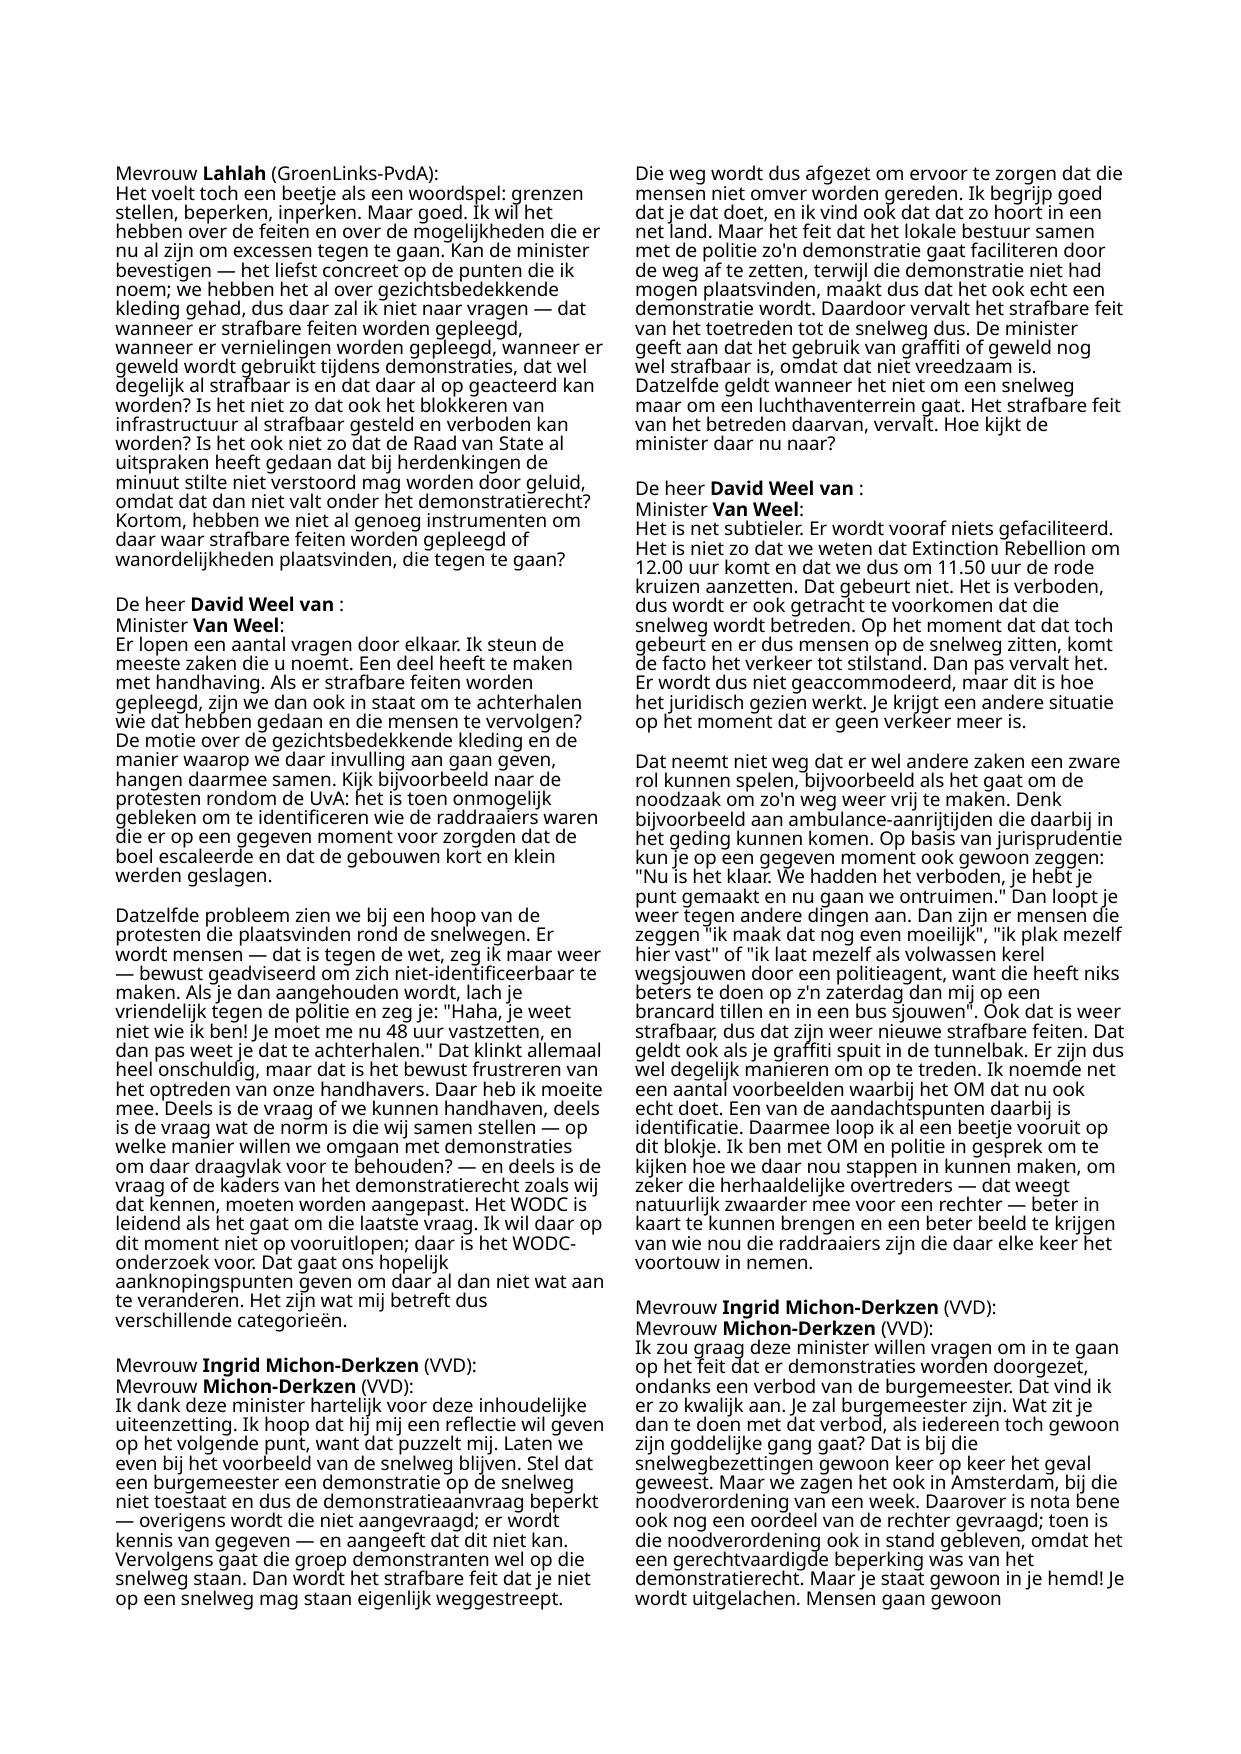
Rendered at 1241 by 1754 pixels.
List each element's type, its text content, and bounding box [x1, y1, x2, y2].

text Mevrouw Lahlah (GroenLinks-PvdA): [115, 165, 605, 184]
text Datzelfde probleem zien we bij een hoop van de protesten die plaatsvinden rond de snelwegen. Er wordt mensen — dat is tegen de wet, zeg ik maar weer — bewust geadviseerd om zich niet-identificeerbaar te maken. Als je dan aangehouden wordt, lach je vriendelijk tegen de politie en zeg je: "Haha, je weet niet wie ik ben! Je moet me nu 48 uur vastzetten, en dan pas weet je dat te achterhalen." Dat klinkt allemaal heel onschuldig, maar dat is het bewust frustreren van het optreden van onze handhavers. Daar heb ik moeite mee. Deels is de vraag of we kunnen handhaven, deels is de vraag wat de norm is die wij samen stellen — op welke manier willen we omgaan met demonstraties om daar draagvlak voor te behouden? — en deels is de vraag of de kaders van het demonstratierecht zoals wij dat kennen, moeten worden aangepast. Het WODC is leidend als het gaat om die laatste vraag. Ik wil daar op dit moment niet op vooruitlopen; daar is het WODC-onderzoek voor. Dat gaat ons hopelijk aanknopingspunten geven om daar al dan niet wat aan te veranderen. Het zijn wat mij betreft dus verschillende categorieën. [115, 907, 605, 1331]
text Minister Van Weel: [635, 501, 1125, 520]
text Er lopen een aantal vragen door elkaar. Ik steun de meeste zaken die u noemt. Een deel heeft te maken met handhaving. Als er strafbare feiten worden gepleegd, zijn we dan ook in staat om te achterhalen wie dat hebben gedaan en die mensen te vervolgen? De motie over de gezichtsbedekkende kleding en de manier waarop we daar invulling aan gaan geven, hangen daarmee samen. Kijk bijvoorbeeld naar de protesten rondom de UvA: het is toen onmogelijk gebleken om te identificeren wie de raddraaiers waren die er op een gegeven moment voor zorgden dat de boel escaleerde en dat de gebouwen kort en klein werden geslagen. [115, 636, 605, 886]
text Ik zou graag deze minister willen vragen om in te gaan op het feit dat er demonstraties worden doorgezet, ondanks een verbod van de burgemeester. Dat vind ik er zo kwalijk aan. Je zal burgemeester zijn. Wat zit je dan te doen met dat verbod, als iedereen toch gewoon zijn goddelijke gang gaat? Dat is bij die snelwegbezettingen gewoon keer op keer het geval geweest. Maar we zagen het ook in Amsterdam, bij die noodverordening van een week. Daarover is nota bene ook nog een oordeel van de rechter gevraagd; toen is die noodverordening ook in stand gebleven, omdat het een gerechtvaardigde beperking was van het demonstratierecht. Maar je staat gewoon in je hemd! Je wordt uitgelachen. Mensen gaan gewoon [635, 1339, 1125, 1609]
text Mevrouw Michon-Derkzen (VVD): [115, 1378, 605, 1397]
text Het voelt toch een beetje als een woordspel: grenzen stellen, beperken, inperken. Maar goed. Ik wil het hebben over de feiten en over de mogelijkheden die er nu al zijn om excessen tegen te gaan. Kan de minister bevestigen — het liefst concreet op de punten die ik noem; we hebben het al over gezichtsbedekkende kleding gehad, dus daar zal ik niet naar vragen — dat wanneer er strafbare feiten worden gepleegd, wanneer er vernielingen worden gepleegd, wanneer er geweld wordt gebruikt tijdens demonstraties, dat wel degelijk al strafbaar is en dat daar al op geacteerd kan worden? Is het niet zo dat ook het blokkeren van infrastructuur al strafbaar gesteld en verboden kan worden? Is het ook niet zo dat de Raad van State al uitspraken heeft gedaan dat bij herdenkingen de minuut stilte niet verstoord mag worden door geluid, omdat dat dan niet valt onder het demonstratierecht? Kortom, hebben we niet al genoeg instrumenten om daar waar strafbare feiten worden gepleegd of wanordelijkheden plaatsvinden, die tegen te gaan? [115, 184, 605, 570]
text Minister Van Weel: [115, 617, 605, 636]
text Het is net subtieler. Er wordt vooraf niets gefaciliteerd. Het is niet zo dat we weten dat Extinction Rebellion om 12.00 uur komt en dat we dus om 11.50 uur de rode kruizen aanzetten. Dat gebeurt niet. Het is verboden, dus wordt er ook getracht te voorkomen dat die snelweg wordt betreden. Op het moment dat dat toch gebeurt en er dus mensen op de snelweg zitten, komt de facto het verkeer tot stilstand. Dan pas vervalt het. Er wordt dus niet geaccommodeerd, maar dit is hoe het juridisch gezien werkt. Je krijgt een andere situatie op het moment dat er geen verkeer meer is. [635, 520, 1125, 732]
text Mevrouw Michon-Derkzen (VVD): [635, 1320, 1125, 1339]
text Ik dank deze minister hartelijk voor deze inhoudelijke uiteenzetting. Ik hoop dat hij mij een reflectie wil geven op het volgende punt, want dat puzzelt mij. Laten we even bij het voorbeeld van de snelweg blijven. Stel dat een burgemeester een demonstratie op de snelweg niet toestaat en dus de demonstratieaanvraag beperkt — overigens wordt die niet aangevraagd; er wordt kennis van gegeven — en aangeeft dat dit niet kan. Vervolgens gaat die groep demonstranten wel op die snelweg staan. Dan wordt het strafbare feit dat je niet op een snelweg mag staan eigenlijk weggestreept. [115, 1397, 605, 1609]
text Mevrouw Ingrid Michon-Derkzen (VVD): [635, 1294, 1125, 1320]
text Mevrouw Ingrid Michon-Derkzen (VVD): [115, 1352, 605, 1378]
text De heer David Weel van : [635, 475, 1125, 501]
text De heer David Weel van : [115, 591, 605, 617]
text Dat neemt niet weg dat er wel andere zaken een zware rol kunnen spelen, bijvoorbeeld als het gaat om de noodzaak om zo'n weg weer vrij te maken. Denk bijvoorbeeld aan ambulance-aanrijtijden die daarbij in het geding kunnen komen. Op basis van jurisprudentie kun je op een gegeven moment ook gewoon zeggen: "Nu is het klaar. We hadden het verboden, je hebt je punt gemaakt en nu gaan we ontruimen." Dan loopt je weer tegen andere dingen aan. Dan zijn er mensen die zeggen "ik maak dat nog even moeilijk", "ik plak mezelf hier vast" of "ik laat mezelf als volwassen kerel wegsjouwen door een politieagent, want die heeft niks beters te doen op z'n zaterdag dan mij op een brancard tillen en in een bus sjouwen". Ook dat is weer strafbaar, dus dat zijn weer nieuwe strafbare feiten. Dat geldt ook als je graffiti spuit in de tunnelbak. Er zijn dus wel degelijk manieren om op te treden. Ik noemde net een aantal voorbeelden waarbij het OM dat nu ook echt doet. Een van de aandachtspunten daarbij is identificatie. Daarmee loop ik al een beetje vooruit op dit blokje. Ik ben met OM en politie in gesprek om te kijken hoe we daar nou stappen in kunnen maken, om zeker die herhaaldelijke overtreders — dat weegt natuurlijk zwaarder mee voor een rechter — beter in kaart te kunnen brengen en een beter beeld te krijgen van wie nou die raddraaiers zijn die daar elke keer het voortouw in nemen. [635, 753, 1125, 1273]
text Die weg wordt dus afgezet om ervoor te zorgen dat die mensen niet omver worden gereden. Ik begrijp goed dat je dat doet, en ik vind ook dat dat zo hoort in een net land. Maar het feit dat het lokale bestuur samen met de politie zo'n demonstratie gaat faciliteren door de weg af te zetten, terwijl die demonstratie niet had mogen plaatsvinden, maakt dus dat het ook echt een demonstratie wordt. Daardoor vervalt het strafbare feit van het toetreden tot de snelweg dus. De minister geeft aan dat het gebruik van graffiti of geweld nog wel strafbaar is, omdat dat niet vreedzaam is. Datzelfde geldt wanneer het niet om een snelweg maar om een luchthaventerrein gaat. Het strafbare feit van het betreden daarvan, vervalt. Hoe kijkt de minister daar nu naar? [635, 165, 1125, 454]
